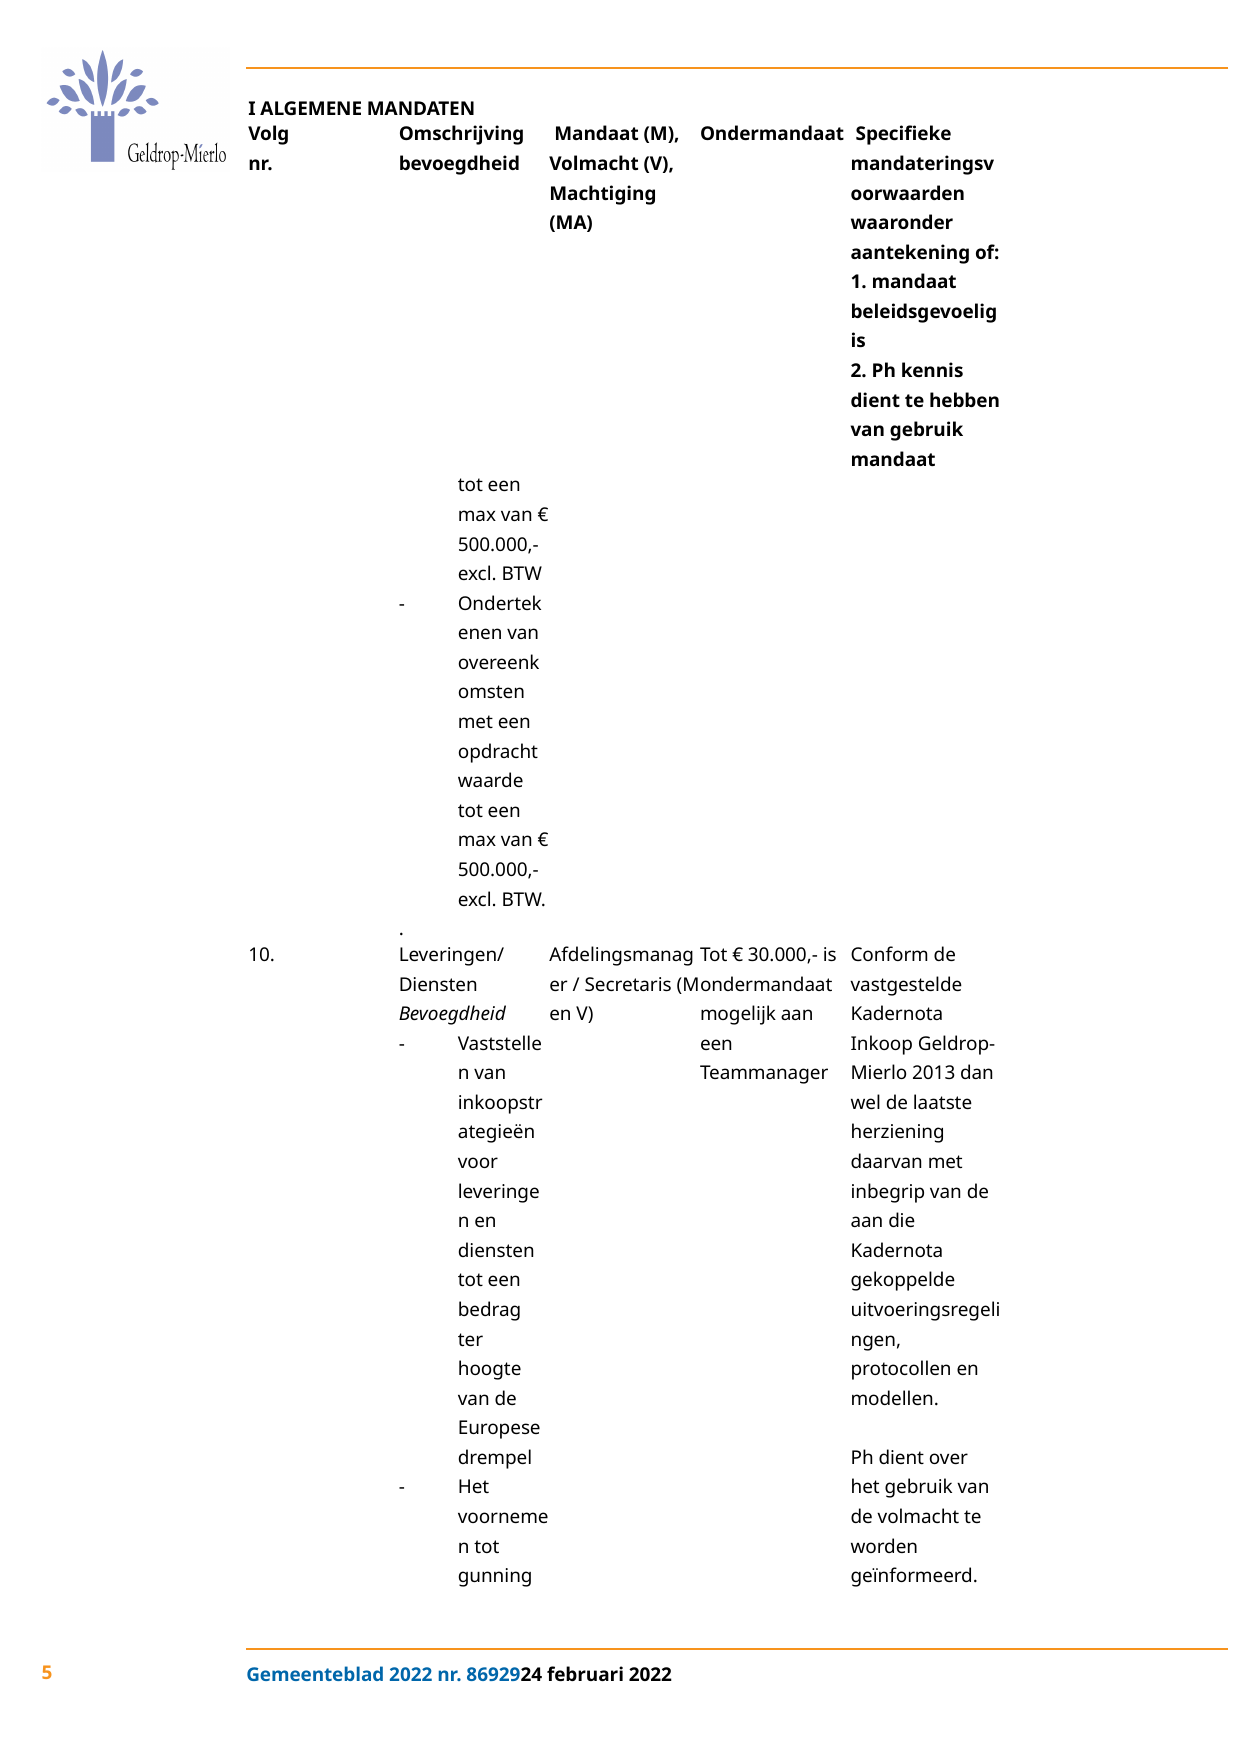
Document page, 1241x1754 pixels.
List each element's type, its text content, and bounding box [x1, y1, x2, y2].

table_cell Tot € 30.000,- is ondermandaat mogelijk aan een Teammanager [700, 941, 850, 1588]
table_cell Afdelingsmanager / Secretaris (M en V) [549, 941, 700, 1588]
table_cell [850, 472, 1001, 941]
picture [41, 47, 231, 172]
table_cell tot een max van € 500.000,- excl. BTW Ondertekenen van overeenkomsten met een opdrachtwaarde tot een max van € 500.000,- excl. BTW. . [399, 472, 549, 941]
table_cell Omschrijving bevoegdheid [399, 121, 549, 472]
table_header I ALGEMENE MANDATEN [248, 95, 1001, 121]
table_cell [248, 472, 398, 941]
table_cell [700, 472, 850, 941]
table_cell Conform de vastgestelde Kadernota Inkoop Geldrop-Mierlo 2013 dan wel de laatste herziening daarvan met inbegrip van de aan die Kadernota gekoppelde uitvoeringsregelingen, protocollen en modellen. Ph dient over het gebruik van de volmacht te worden geïnformeerd. [850, 941, 1001, 1588]
table_cell Specifieke mandateringsvoorwaarden waaronder aantekening of: 1. mandaat beleidsgevoelig is 2. Ph kennis dient te hebben van gebruik mandaat [850, 121, 1001, 472]
table_cell Leveringen/Diensten Bevoegdheid Vaststellen van inkoopstrategieën voor leveringen en diensten tot een bedrag ter hoogte van de Europese drempel Het voornemen tot gunning [399, 941, 549, 1588]
table_cell Mandaat (M), Volmacht (V), Machtiging (MA) [549, 121, 700, 472]
table_cell [549, 472, 700, 941]
table_cell 10. [248, 941, 398, 1588]
table_cell Ondermandaat [700, 121, 850, 472]
table_cell Volg nr. [248, 121, 398, 472]
